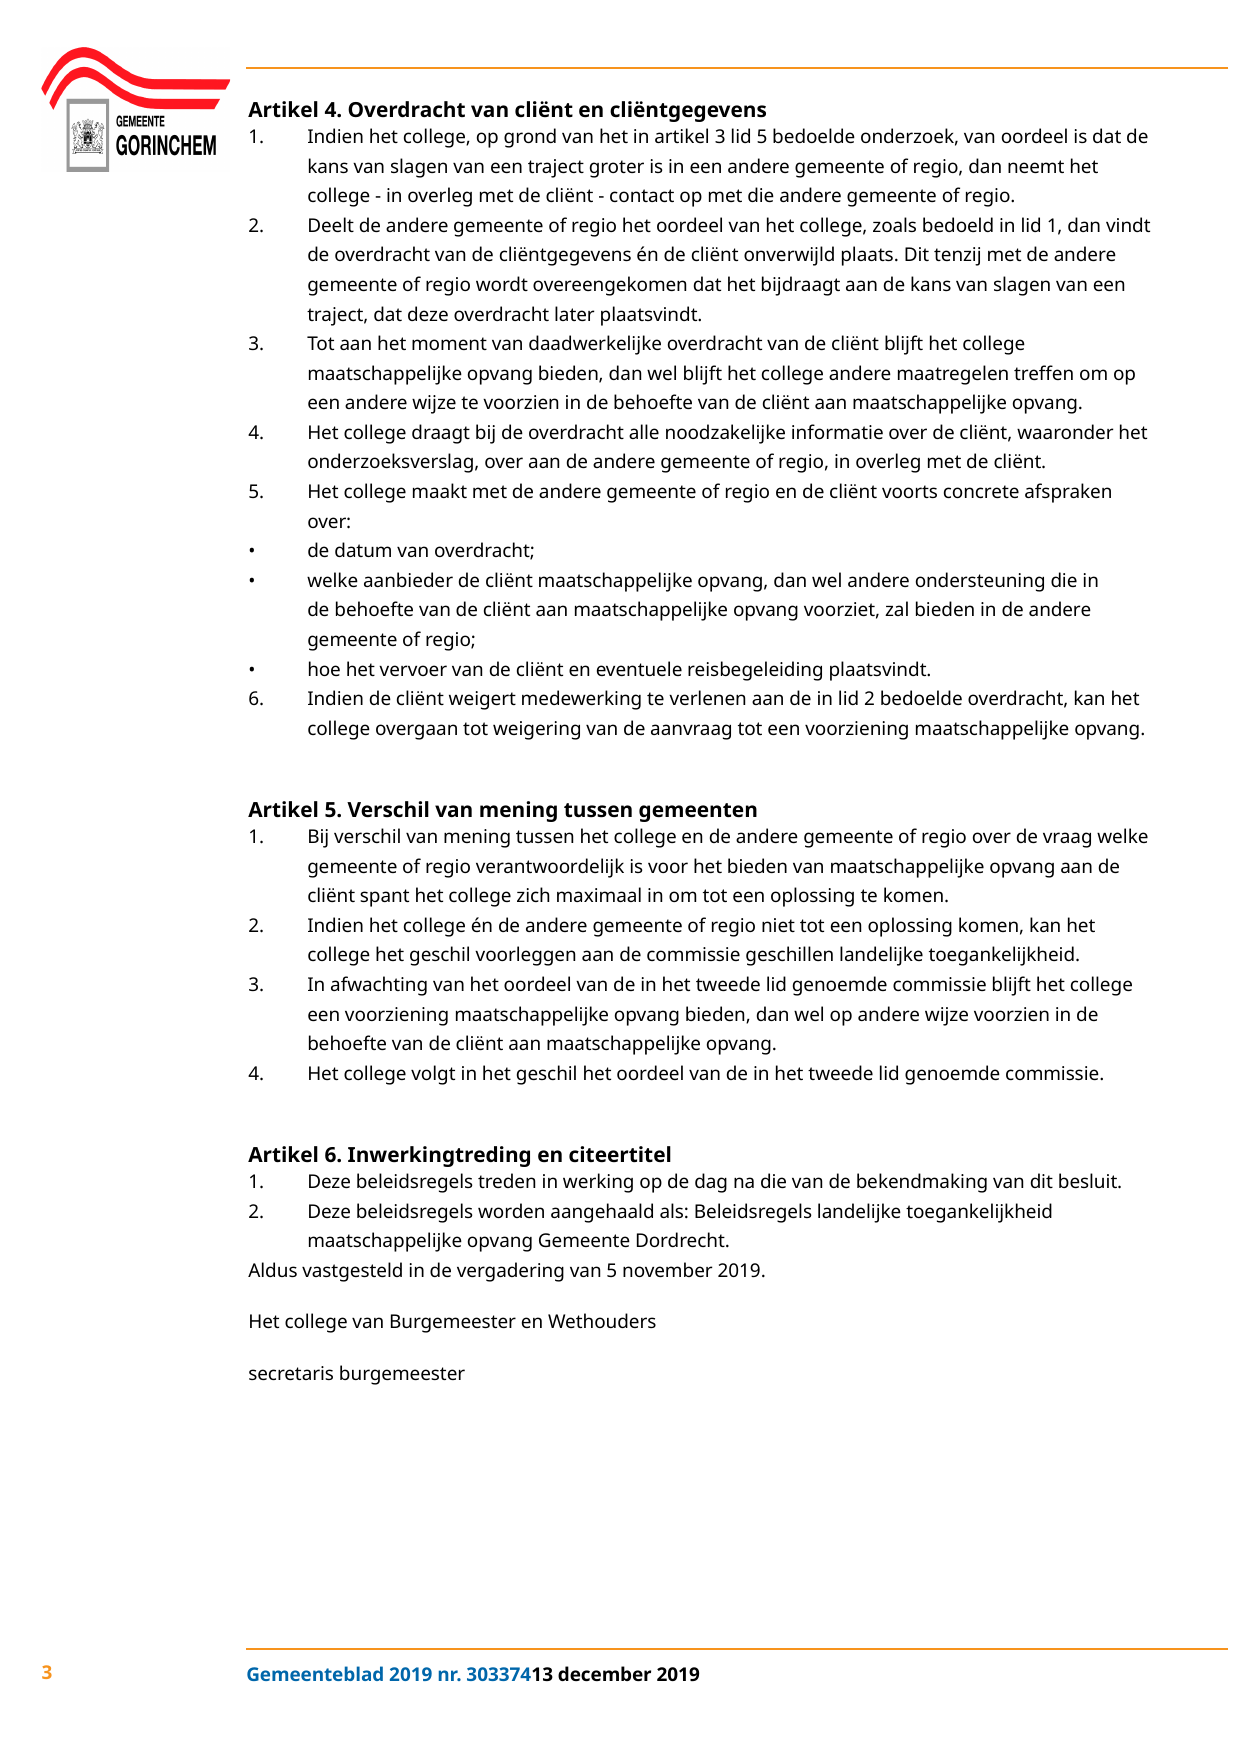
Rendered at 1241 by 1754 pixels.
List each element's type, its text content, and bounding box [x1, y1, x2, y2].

list hoe het vervoer van de cliënt en eventuele reisbegeleiding plaatsvindt. [248, 656, 1152, 681]
text Artikel 6. Inwerkingtreding en citeertitel [248, 1140, 1152, 1168]
list Bij verschil van mening tussen het college en de andere gemeente of regio over de vraag welke gemeente of regio verantwoordelijk is voor het bieden van maatschappelijke opvang aan de cliënt spant het college zich maximaal in om tot een oplossing te komen. [248, 823, 1152, 908]
list Indien het college, op grond van het in artikel 3 lid 5 bedoelde onderzoek, van oordeel is dat de kans van slagen van een traject groter is in een andere gemeente of regio, dan neemt het college - in overleg met de cliënt - contact op met die andere gemeente of regio. [248, 123, 1152, 208]
list In afwachting van het oordeel van de in het tweede lid genoemde commissie blijft het college een voorziening maatschappelijke opvang bieden, dan wel op andere wijze voorzien in de behoefte van de cliënt aan maatschappelijke opvang. [248, 971, 1152, 1056]
list Het college maakt met de andere gemeente of regio en de cliënt voorts concrete afspraken over: [248, 478, 1152, 533]
picture [41, 47, 231, 172]
list Deelt de andere gemeente of regio het oordeel van het college, zoals bedoeld in lid 1, dan vindt de overdracht van de cliëntgegevens én de cliënt onverwijld plaats. Dit tenzij met de andere gemeente of regio wordt overeengekomen dat het bijdraagt aan de kans van slagen van een traject, dat deze overdracht later plaatsvindt. [248, 212, 1152, 326]
list Het college draagt bij de overdracht alle noodzakelijke informatie over de cliënt, waaronder het onderzoeksverslag, over aan de andere gemeente of regio, in overleg met de cliënt. [248, 419, 1152, 474]
list de datum van overdracht; [248, 537, 1152, 563]
list gemeente of regio; [248, 626, 1152, 652]
list welke aanbieder de cliënt maatschappelijke opvang, dan wel andere ondersteuning die in [248, 567, 1152, 593]
list Het college volgt in het geschil het oordeel van de in het tweede lid genoemde commissie. [248, 1060, 1152, 1086]
text Aldus vastgesteld in de vergadering van 5 november 2019. [248, 1257, 1152, 1283]
list de behoefte van de cliënt aan maatschappelijke opvang voorziet, zal bieden in de andere [248, 597, 1152, 622]
list Indien het college én de andere gemeente of regio niet tot een oplossing komen, kan het college het geschil voorleggen aan de commissie geschillen landelijke toegankelijkheid. [248, 912, 1152, 967]
text Het college van Burgemeester en Wethouders [248, 1309, 1152, 1334]
list Indien de cliënt weigert medewerking te verlenen aan de in lid 2 bedoelde overdracht, kan het college overgaan tot weigering van de aanvraag tot een voorziening maatschappelijke opvang. [248, 685, 1152, 741]
text Artikel 5. Verschil van mening tussen gemeenten [248, 795, 1152, 823]
text Artikel 4. Overdracht van cliënt en cliëntgegevens [248, 95, 1152, 123]
list Tot aan het moment van daadwerkelijke overdracht van de cliënt blijft het college maatschappelijke opvang bieden, dan wel blijft het college andere maatregelen treffen om op een andere wijze te voorzien in de behoefte van de cliënt aan maatschappelijke opvang. [248, 330, 1152, 415]
list Deze beleidsregels treden in werking op de dag na die van de bekendmaking van dit besluit. [248, 1168, 1152, 1194]
text secretaris burgemeester [248, 1360, 1152, 1386]
list Deze beleidsregels worden aangehaald als: Beleidsregels landelijke toegankelijkheid maatschappelijke opvang Gemeente Dordrecht. [248, 1198, 1152, 1253]
